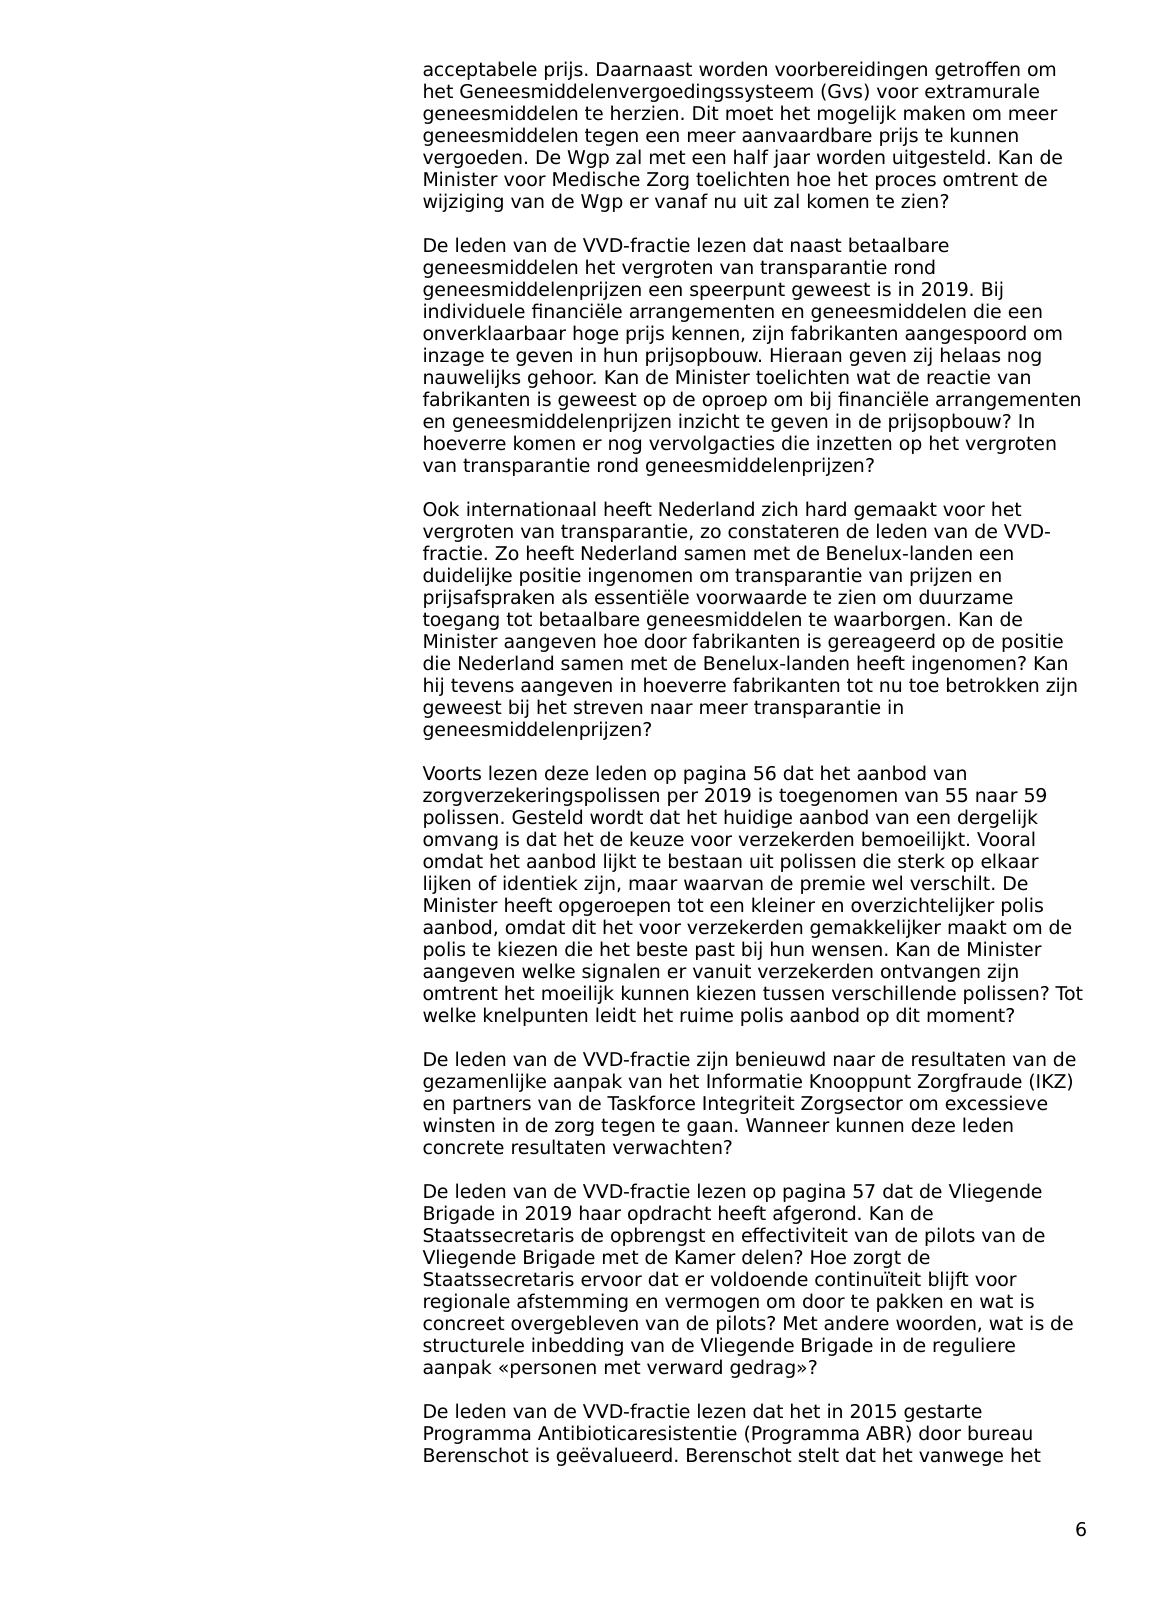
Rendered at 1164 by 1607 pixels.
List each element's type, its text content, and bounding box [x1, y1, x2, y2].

text De leden van de VVD-fractie lezen dat het in 2015 gestarte Programma Antibioticaresistentie (Programma ABR) door bureau Berenschot is geëvalueerd. Berenschot stelt dat het vanwege het [422, 1401, 1087, 1467]
text De leden van de VVD-fractie lezen op pagina 57 dat de Vliegende Brigade in 2019 haar opdracht heeft afgerond. Kan de Staatssecretaris de opbrengst en effectiviteit van de pilots van de Vliegende Brigade met de Kamer delen? Hoe zorgt de Staatssecretaris ervoor dat er voldoende continuïteit blijft voor regionale afstemming en vermogen om door te pakken en wat is concreet overgebleven van de pilots? Met andere woorden, wat is de structurele inbedding van de Vliegende Brigade in de reguliere aanpak «personen met verward gedrag»? [422, 1181, 1087, 1379]
text Ook internationaal heeft Nederland zich hard gemaakt voor het vergroten van transparantie, zo constateren de leden van de VVD-fractie. Zo heeft Nederland samen met de Benelux-landen een duidelijke positie ingenomen om transparantie van prijzen en prijsafspraken als essentiële voorwaarde te zien om duurzame toegang tot betaalbare geneesmiddelen te waarborgen. Kan de Minister aangeven hoe door fabrikanten is gereageerd op de positie die Nederland samen met de Benelux-landen heeft ingenomen? Kan hij tevens aangeven in hoeverre fabrikanten tot nu toe betrokken zijn geweest bij het streven naar meer transparantie in geneesmiddelenprijzen? [422, 499, 1087, 741]
text De leden van de VVD-fractie lezen dat naast betaalbare geneesmiddelen het vergroten van transparantie rond geneesmiddelenprijzen een speerpunt geweest is in 2019. Bij individuele financiële arrangementen en geneesmiddelen die een onverklaarbaar hoge prijs kennen, zijn fabrikanten aangespoord om inzage te geven in hun prijsopbouw. Hieraan geven zij helaas nog nauwelijks gehoor. Kan de Minister toelichten wat de reactie van fabrikanten is geweest op de oproep om bij financiële arrangementen en geneesmiddelenprijzen inzicht te geven in de prijsopbouw? In hoeverre komen er nog vervolgacties die inzetten op het vergroten van transparantie rond geneesmiddelenprijzen? [422, 235, 1087, 477]
text De leden van de VVD-fractie zijn benieuwd naar de resultaten van de gezamenlijke aanpak van het Informatie Knooppunt Zorgfraude (IKZ) en partners van de Taskforce Integriteit Zorgsector om excessieve winsten in de zorg tegen te gaan. Wanneer kunnen deze leden concrete resultaten verwachten? [422, 1049, 1087, 1159]
text Voorts lezen deze leden op pagina 56 dat het aanbod van zorgverzekeringspolissen per 2019 is toegenomen van 55 naar 59 polissen. Gesteld wordt dat het huidige aanbod van een dergelijk omvang is dat het de keuze voor verzekerden bemoeilijkt. Vooral omdat het aanbod lijkt te bestaan uit polissen die sterk op elkaar lijken of identiek zijn, maar waarvan de premie wel verschilt. De Minister heeft opgeroepen tot een kleiner en overzichtelijker polis aanbod, omdat dit het voor verzekerden gemakkelijker maakt om de polis te kiezen die het beste past bij hun wensen. Kan de Minister aangeven welke signalen er vanuit verzekerden ontvangen zijn omtrent het moeilijk kunnen kiezen tussen verschillende polissen? Tot welke knelpunten leidt het ruime polis aanbod op dit moment? [422, 763, 1087, 1027]
text acceptabele prijs. Daarnaast worden voorbereidingen getroffen om het Geneesmiddelenvergoedingssysteem (Gvs) voor extramurale geneesmiddelen te herzien. Dit moet het mogelijk maken om meer geneesmiddelen tegen een meer aanvaardbare prijs te kunnen vergoeden. De Wgp zal met een half jaar worden uitgesteld. Kan de Minister voor Medische Zorg toelichten hoe het proces omtrent de wijziging van de Wgp er vanaf nu uit zal komen te zien? [422, 59, 1087, 213]
